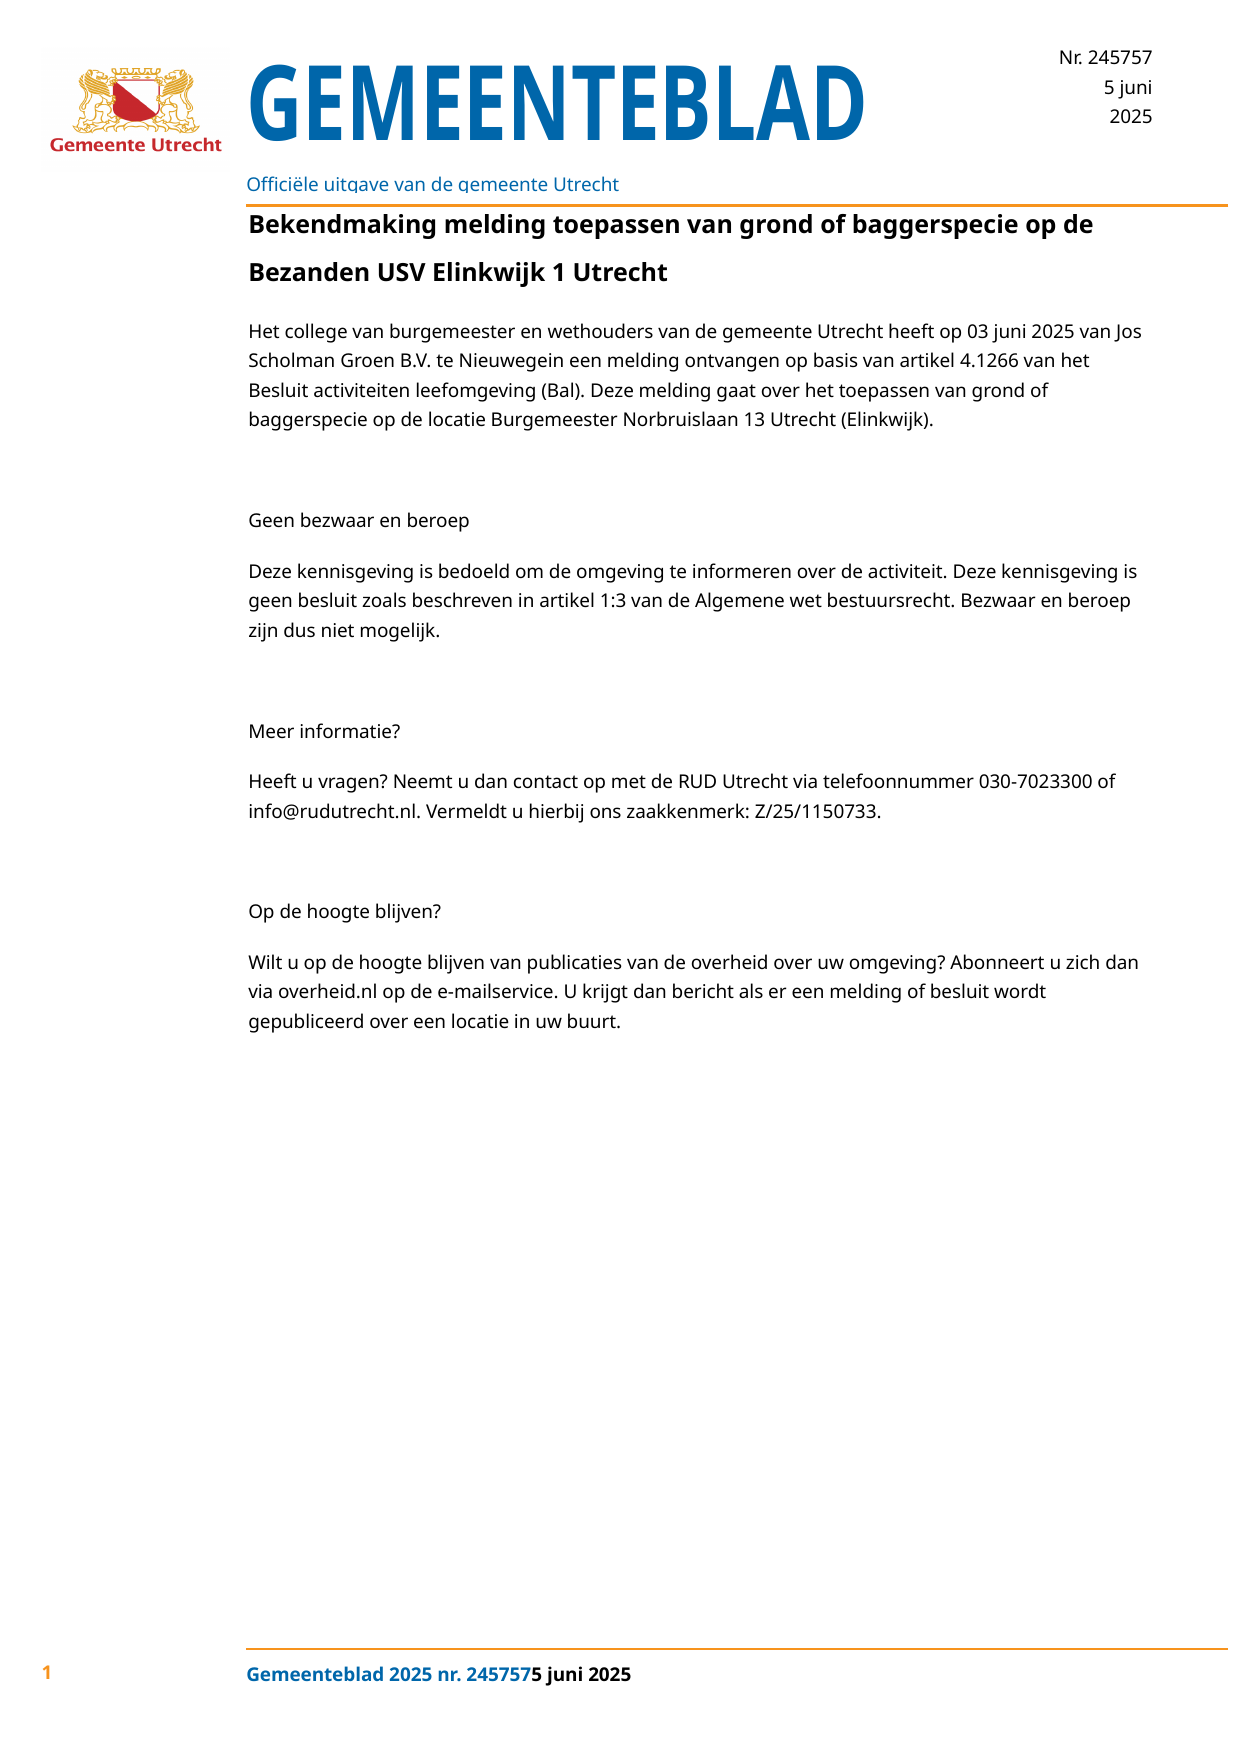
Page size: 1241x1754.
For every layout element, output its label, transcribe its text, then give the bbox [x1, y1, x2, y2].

text Heeft u vragen? Neemt u dan contact op met de RUD Utrecht via telefoonnummer 030-7023300 of info@rudutrecht.nl. Vermeldt u hierbij ons zaakkenmerk: Z/25/1150733. [248, 768, 1152, 824]
text Geen bezwaar en beroep [248, 507, 1152, 533]
text Op de hoogte blijven? [248, 899, 1152, 924]
text Meer informatie? [248, 718, 1152, 744]
text Bekendmaking melding toepassen van grond of baggerspecie op de Bezanden USV Elinkwijk 1 Utrecht [248, 207, 1152, 288]
picture [41, 47, 231, 172]
text Deze kennisgeving is bedoeld om de omgeving te informeren over de activiteit. Deze kennisgeving is geen besluit zoals beschreven in artikel 1:3 van de Algemene wet bestuursrecht. Bezwaar en beroep zijn dus niet mogelijk. [248, 558, 1152, 643]
text Wilt u op de hoogte blijven van publicaties van de overheid over uw omgeving? Abonneert u zich dan via overheid.nl op de e-mailservice. U krijgt dan bericht als er een melding of besluit wordt gepubliceerd over een locatie in uw buurt. [248, 949, 1152, 1034]
text Het college van burgemeester en wethouders van de gemeente Utrecht heeft op 03 juni 2025 van Jos Scholman Groen B.V. te Nieuwegein een melding ontvangen op basis van artikel 4.1266 van het Besluit activiteiten leefomgeving (Bal). Deze melding gaat over het toepassen van grond of baggerspecie op de locatie Burgemeester Norbruislaan 13 Utrecht (Elinkwijk). [248, 318, 1152, 432]
